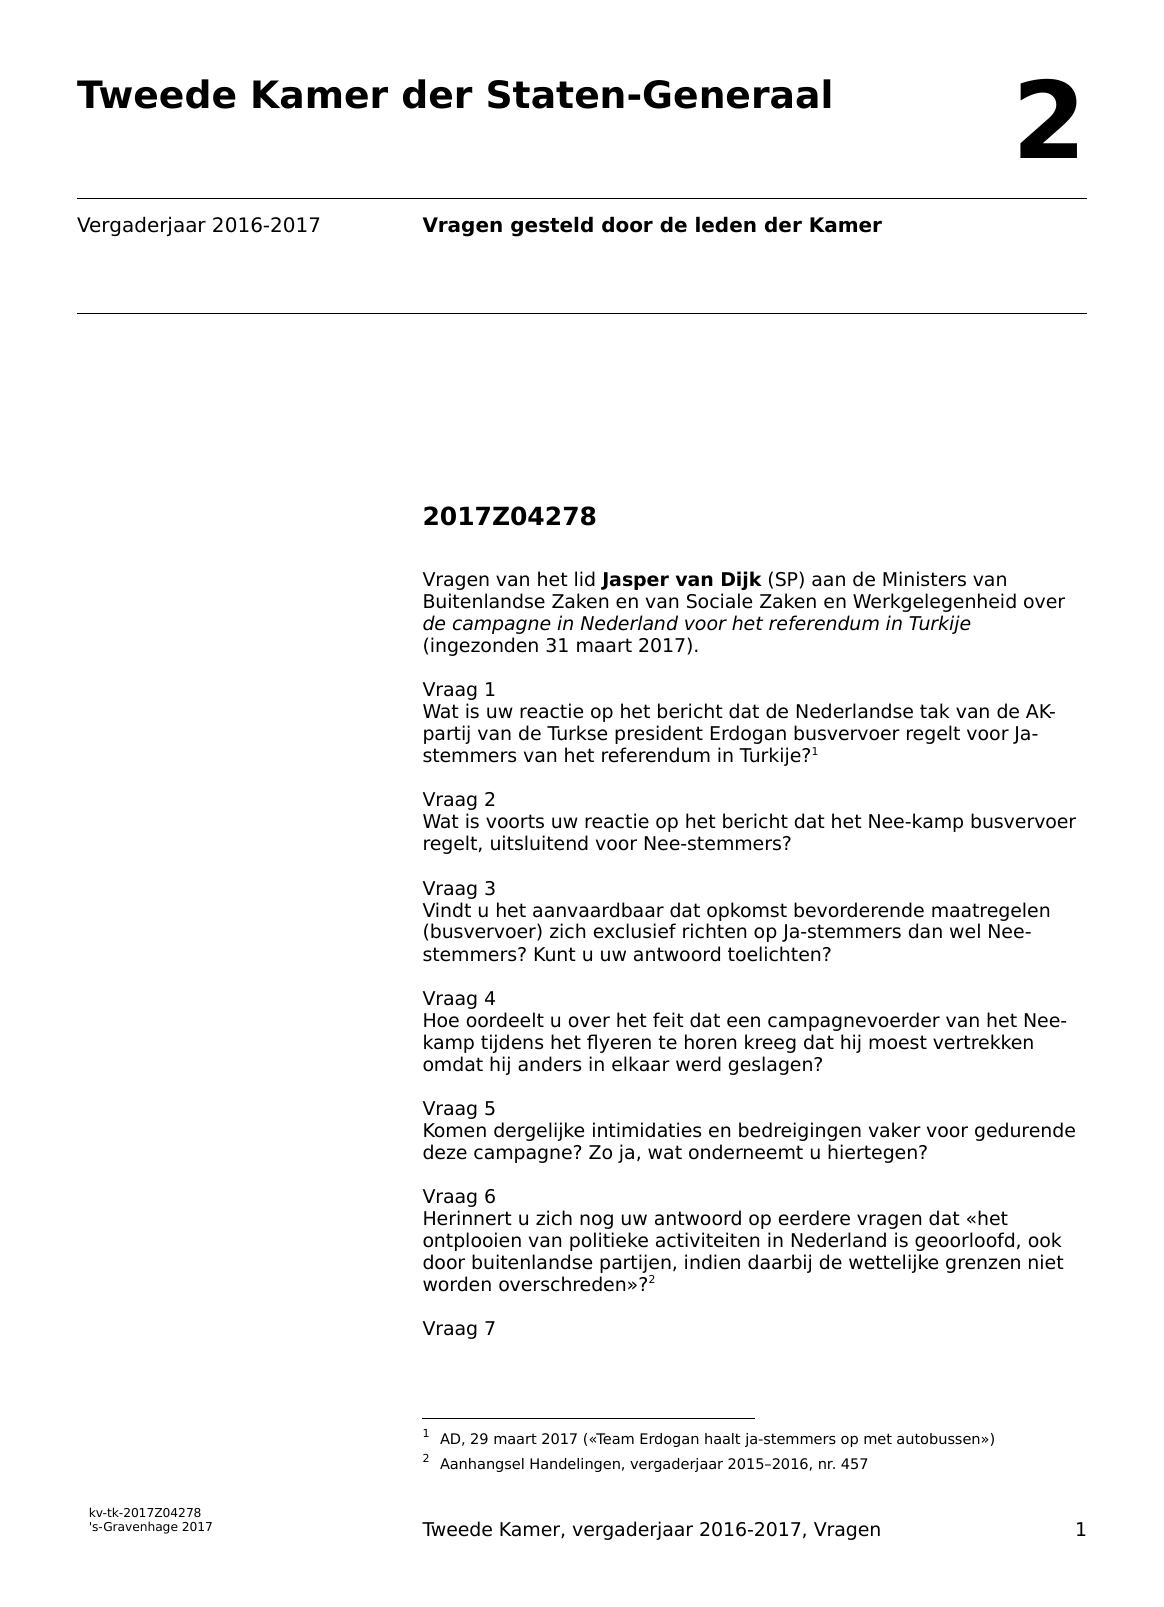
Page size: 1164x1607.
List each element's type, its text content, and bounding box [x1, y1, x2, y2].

text Vraag 7 [422, 1318, 1087, 1340]
text Vraag 5 [422, 1098, 1087, 1120]
text Wat is uw reactie op het bericht dat de Nederlandse tak van de AK-partij van de Turkse president Erdogan busvervoer regelt voor Ja-stemmers van het referendum in Turkije? [422, 701, 1087, 767]
text Wat is voorts uw reactie op het bericht dat het Nee-kamp busvervoer regelt, uitsluitend voor Nee-stemmers? [422, 811, 1087, 855]
text Vraag 1 [422, 679, 1087, 701]
text Vindt u het aanvaardbaar dat opkomst bevorderende maatregelen (busvervoer) zich exclusief richten op Ja-stemmers dan wel Nee-stemmers? Kunt u uw antwoord toelichten? [422, 899, 1087, 965]
text 's-Gravenhage 2017 [88, 1520, 323, 1534]
table_cell Vergaderjaar 2016-2017 [77, 199, 422, 313]
text Aanhangsel Handelingen, vergaderjaar 2015–2016, nr. 457 [422, 1452, 1087, 1474]
text Komen dergelijke intimidaties en bedreigingen vaker voor gedurende deze campagne? Zo ja, wat onderneemt u hiertegen? [422, 1120, 1087, 1164]
text AD, 29 maart 2017 («Team Erdogan haalt ja-stemmers op met autobussen») [422, 1427, 1087, 1449]
text Vragen van het lid Jasper van Dijk (SP) aan de Ministers van Buitenlandse Zaken en van Sociale Zaken en Werkgelegenheid over de campagne in Nederland voor het referendum in Turkije (ingezonden 31 maart 2017). [422, 569, 1087, 657]
text Vraag 2 [422, 789, 1087, 811]
text Herinnert u zich nog uw antwoord op eerdere vragen dat «het ontplooien van politieke activiteiten in Nederland is geoorloofd, ook door buitenlandse partijen, indien daarbij de wettelijke grenzen niet worden overschreden»? [422, 1208, 1087, 1296]
table_cell Vragen gesteld door de leden der Kamer [422, 199, 1087, 313]
text Hoe oordeelt u over het feit dat een campagnevoerder van het Nee-kamp tijdens het flyeren te horen kreeg dat hij moest vertrekken omdat hij anders in elkaar werd geslagen? [422, 1009, 1087, 1076]
text Vraag 4 [422, 988, 1087, 1009]
table_header 2 [886, 59, 1087, 198]
text 2017Z04278 [422, 502, 1087, 531]
text Vraag 6 [422, 1186, 1087, 1208]
text Vraag 3 [422, 877, 1087, 899]
text kv-tk-2017Z04278 [88, 1506, 323, 1520]
table_header Tweede Kamer der Staten-Generaal [77, 59, 886, 198]
